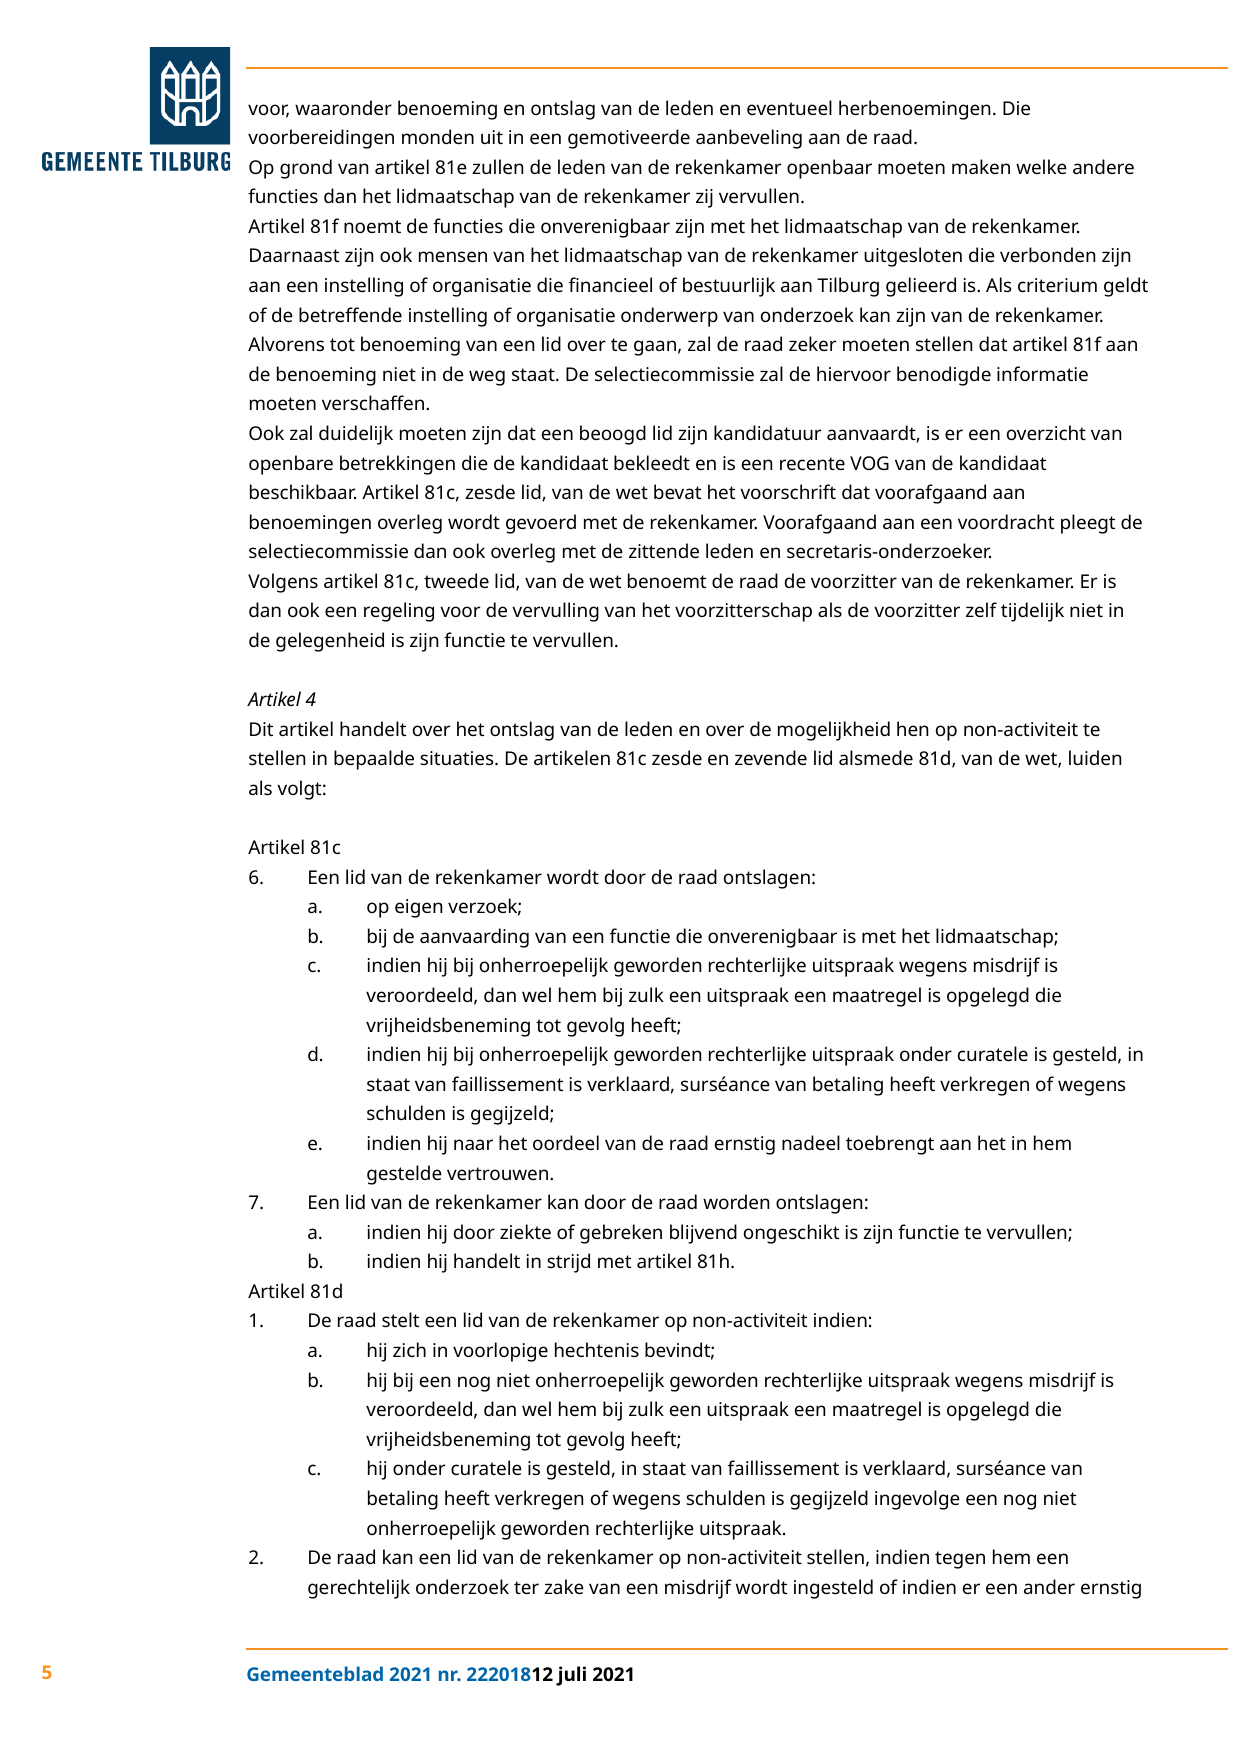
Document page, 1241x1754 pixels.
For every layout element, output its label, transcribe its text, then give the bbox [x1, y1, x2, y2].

text Dit artikel handelt over het ontslag van de leden en over de mogelijkheid hen op non-activiteit te stellen in bepaalde situaties. De artikelen 81c zesde en zevende lid alsmede 81d, van de wet, luiden als volgt: [248, 716, 1152, 801]
list indien hij bij onherroepelijk geworden rechterlijke uitspraak onder curatele is gesteld, in staat van faillissement is verklaard, surséance van betaling heeft verkregen of wegens schulden is gegijzeld; [307, 1041, 1152, 1126]
list Een lid van de rekenkamer wordt door de raad ontslagen: [248, 864, 1152, 890]
list indien hij bij onherroepelijk geworden rechterlijke uitspraak wegens misdrijf is veroordeeld, dan wel hem bij zulk een uitspraak een maatregel is opgelegd die vrijheidsbeneming tot gevolg heeft; [307, 953, 1152, 1038]
list bij de aanvaarding van een functie die onverenigbaar is met het lidmaatschap; [307, 923, 1152, 949]
list indien hij naar het oordeel van de raad ernstig nadeel toebrengt aan het in hem gestelde vertrouwen. [307, 1130, 1152, 1186]
list hij bij een nog niet onherroepelijk geworden rechterlijke uitspraak wegens misdrijf is veroordeeld, dan wel hem bij zulk een uitspraak een maatregel is opgelegd die vrijheidsbeneming tot gevolg heeft; [307, 1367, 1152, 1452]
list hij zich in voorlopige hechtenis bevindt; [307, 1337, 1152, 1363]
list op eigen verzoek; [307, 893, 1152, 919]
text Volgens artikel 81c, tweede lid, van de wet benoemt de raad de voorzitter van de rekenkamer. Er is dan ook een regeling voor de vervulling van het voorzitterschap als de voorzitter zelf tijdelijk niet in de gelegenheid is zijn functie te vervullen. [248, 568, 1152, 653]
list indien hij door ziekte of gebreken blijvend ongeschikt is zijn functie te vervullen; [307, 1219, 1152, 1245]
list Een lid van de rekenkamer kan door de raad worden ontslagen: [248, 1189, 1152, 1215]
text Ook zal duidelijk moeten zijn dat een beoogd lid zijn kandidatuur aanvaardt, is er een overzicht van openbare betrekkingen die de kandidaat bekleedt en is een recente VOG van de kandidaat beschikbaar. Artikel 81c, zesde lid, van de wet bevat het voorschrift dat voorafgaand aan benoemingen overleg wordt gevoerd met de rekenkamer. Voorafgaand aan een voordracht pleegt de selectiecommissie dan ook overleg met de zittende leden en secretaris-onderzoeker. [248, 420, 1152, 564]
text Op grond van artikel 81e zullen de leden van de rekenkamer openbaar moeten maken welke andere functies dan het lidmaatschap van de rekenkamer zij vervullen. [248, 154, 1152, 209]
list De raad stelt een lid van de rekenkamer op non-activiteit indien: [248, 1308, 1152, 1333]
list hij onder curatele is gesteld, in staat van faillissement is verklaard, surséance van betaling heeft verkregen of wegens schulden is gegijzeld ingevolge een nog niet onherroepelijk geworden rechterlijke uitspraak. [307, 1456, 1152, 1541]
text Artikel 81f noemt de functies die onverenigbaar zijn met het lidmaatschap van de rekenkamer. Daarnaast zijn ook mensen van het lidmaatschap van de rekenkamer uitgesloten die verbonden zijn aan een instelling of organisatie die financieel of bestuurlijk aan Tilburg gelieerd is. Als criterium geldt of de betreffende instelling of organisatie onderwerp van onderzoek kan zijn van de rekenkamer. [248, 213, 1152, 328]
text Artikel 81d [248, 1278, 1152, 1304]
picture [41, 47, 231, 172]
list De raad kan een lid van de rekenkamer op non-activiteit stellen, indien tegen hem een gerechtelijk onderzoek ter zake van een misdrijf wordt ingesteld of indien er een ander ernstig [248, 1544, 1152, 1600]
text Artikel 4 [248, 686, 1152, 712]
text Artikel 81c [248, 834, 1152, 860]
list indien hij handelt in strijd met artikel 81h. [307, 1248, 1152, 1274]
text Alvorens tot benoeming van een lid over te gaan, zal de raad zeker moeten stellen dat artikel 81f aan de benoeming niet in de weg staat. De selectiecommissie zal de hiervoor benodigde informatie moeten verschaffen. [248, 331, 1152, 416]
text voor, waaronder benoeming en ontslag van de leden en eventueel herbenoemingen. Die voorbereidingen monden uit in een gemotiveerde aanbeveling aan de raad. [248, 95, 1152, 150]
